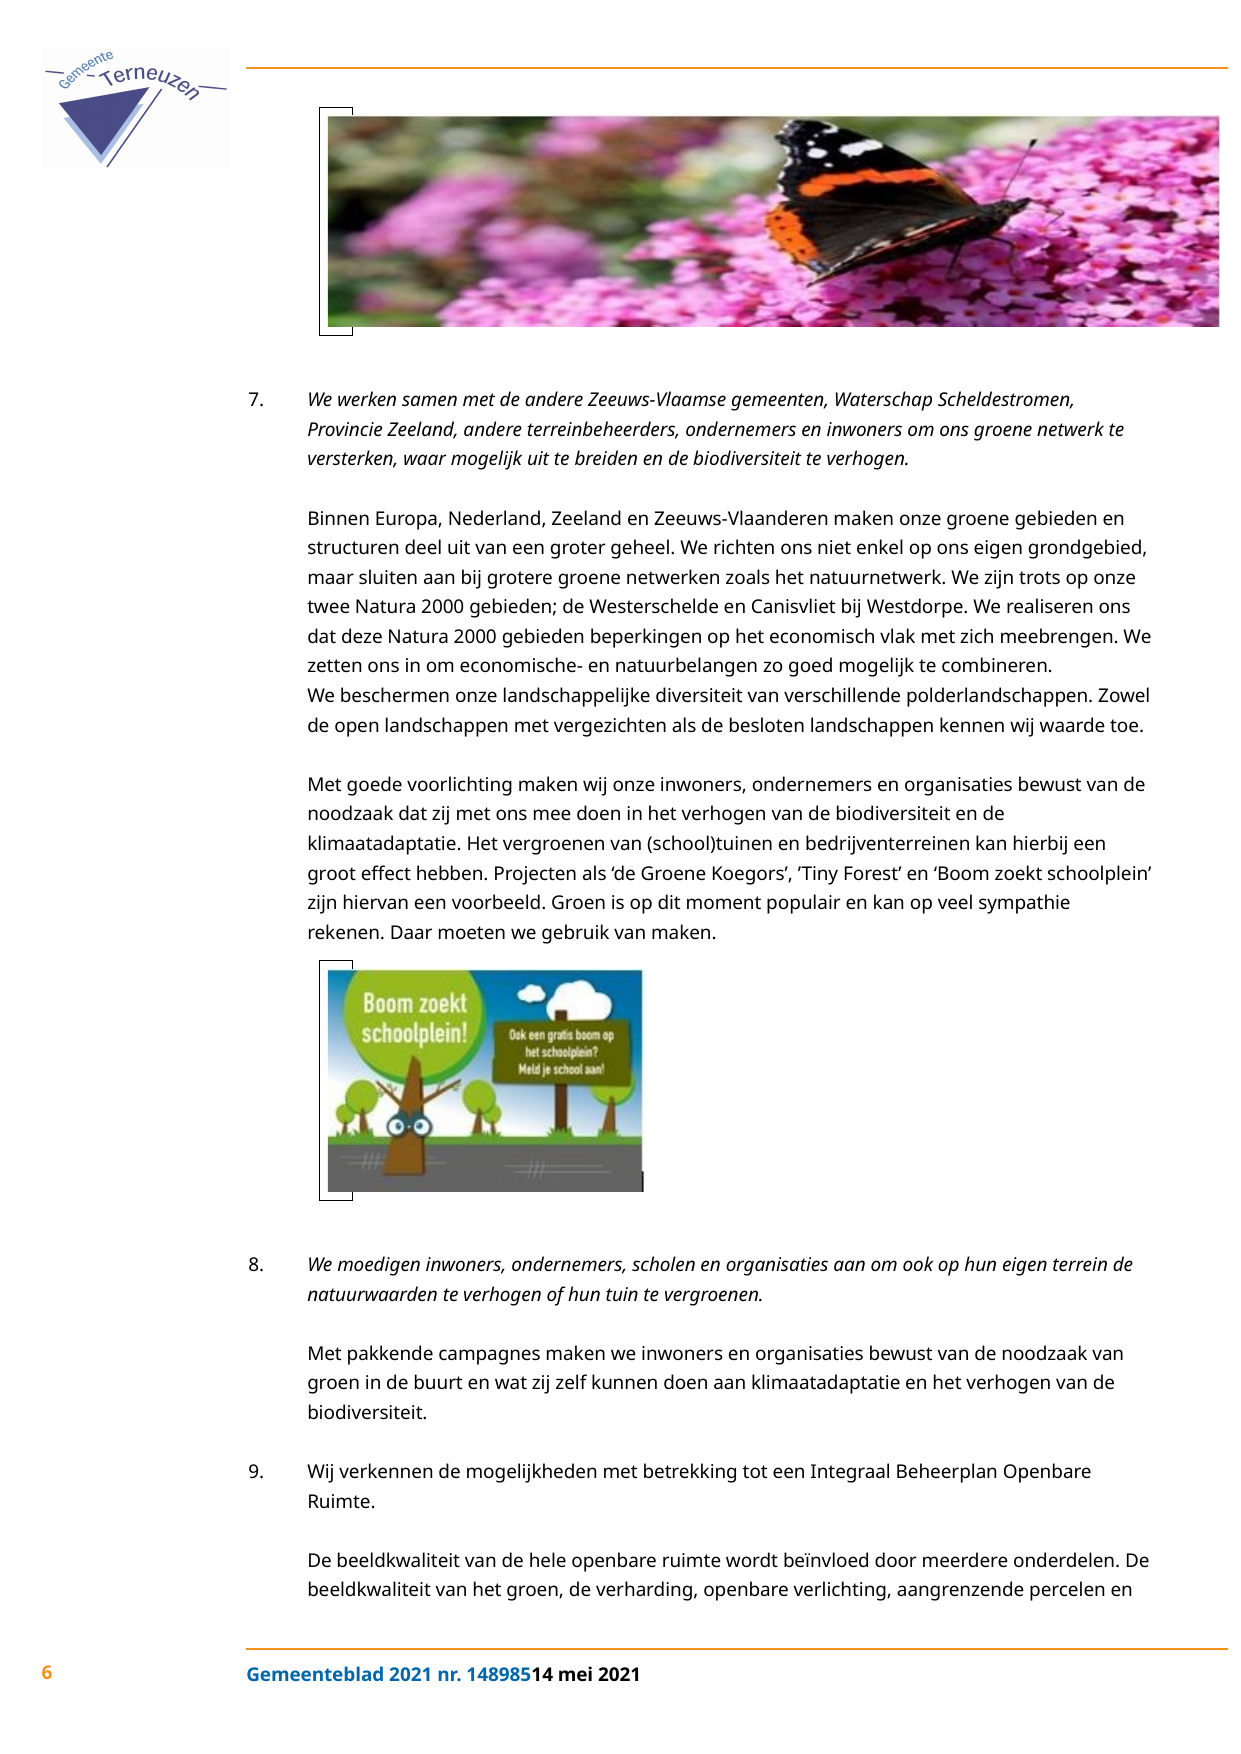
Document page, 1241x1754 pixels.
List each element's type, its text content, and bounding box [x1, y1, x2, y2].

list Met pakkende campagnes maken we inwoners en organisaties bewust van de noodzaak van groen in de buurt en wat zij zelf kunnen doen aan klimaatadaptatie en het verhogen van de biodiversiteit. [248, 1340, 1152, 1425]
picture [327, 969, 647, 1192]
list We moedigen inwoners, ondernemers, scholen en organisaties aan om ook op hun eigen terrein de natuurwaarden te verhogen of hun tuin te vergroenen. [248, 1251, 1152, 1307]
picture [327, 115, 1221, 327]
list Binnen Europa, Nederland, Zeeland en Zeeuws-Vlaanderen maken onze groene gebieden en structuren deel uit van een groter geheel. We richten ons niet enkel op ons eigen grondgebied, maar sluiten aan bij grotere groene netwerken zoals het natuurnetwerk. We zijn trots op onze twee Natura 2000 gebieden; de Westerschelde en Canisvliet bij Westdorpe. We realiseren ons dat deze Natura 2000 gebieden beperkingen op het economisch vlak met zich meebrengen. We zetten ons in om economische- en natuurbelangen zo goed mogelijk te combineren. [248, 505, 1152, 678]
picture [41, 47, 231, 172]
list De beeldkwaliteit van de hele openbare ruimte wordt beïnvloed door meerdere onderdelen. De beeldkwaliteit van het groen, de verharding, openbare verlichting, aangrenzende percelen en [248, 1547, 1152, 1602]
list We werken samen met de andere Zeeuws-Vlaamse gemeenten, Waterschap Scheldestromen, Provincie Zeeland, andere terreinbeheerders, ondernemers en inwoners om ons groene netwerk te versterken, waar mogelijk uit te breiden en de biodiversiteit te verhogen. [248, 386, 1152, 471]
list Met goede voorlichting maken wij onze inwoners, ondernemers en organisaties bewust van de noodzaak dat zij met ons mee doen in het verhogen van de biodiversiteit en de klimaatadaptatie. Het vergroenen van (school)tuinen en bedrijventerreinen kan hierbij een groot effect hebben. Projecten als ‘de Groene Koegors’, ’Tiny Forest’ en ‘Boom zoekt schoolplein’ zijn hiervan een voorbeeld. Groen is op dit moment populair en kan op veel sympathie rekenen. Daar moeten we gebruik van maken. [248, 771, 1152, 944]
list Wij verkennen de mogelijkheden met betrekking tot een Integraal Beheerplan Openbare Ruimte. [248, 1458, 1152, 1514]
list We beschermen onze landschappelijke diversiteit van verschillende polderlandschappen. Zowel de open landschappen met vergezichten als de besloten landschappen kennen wij waarde toe. [248, 682, 1152, 737]
